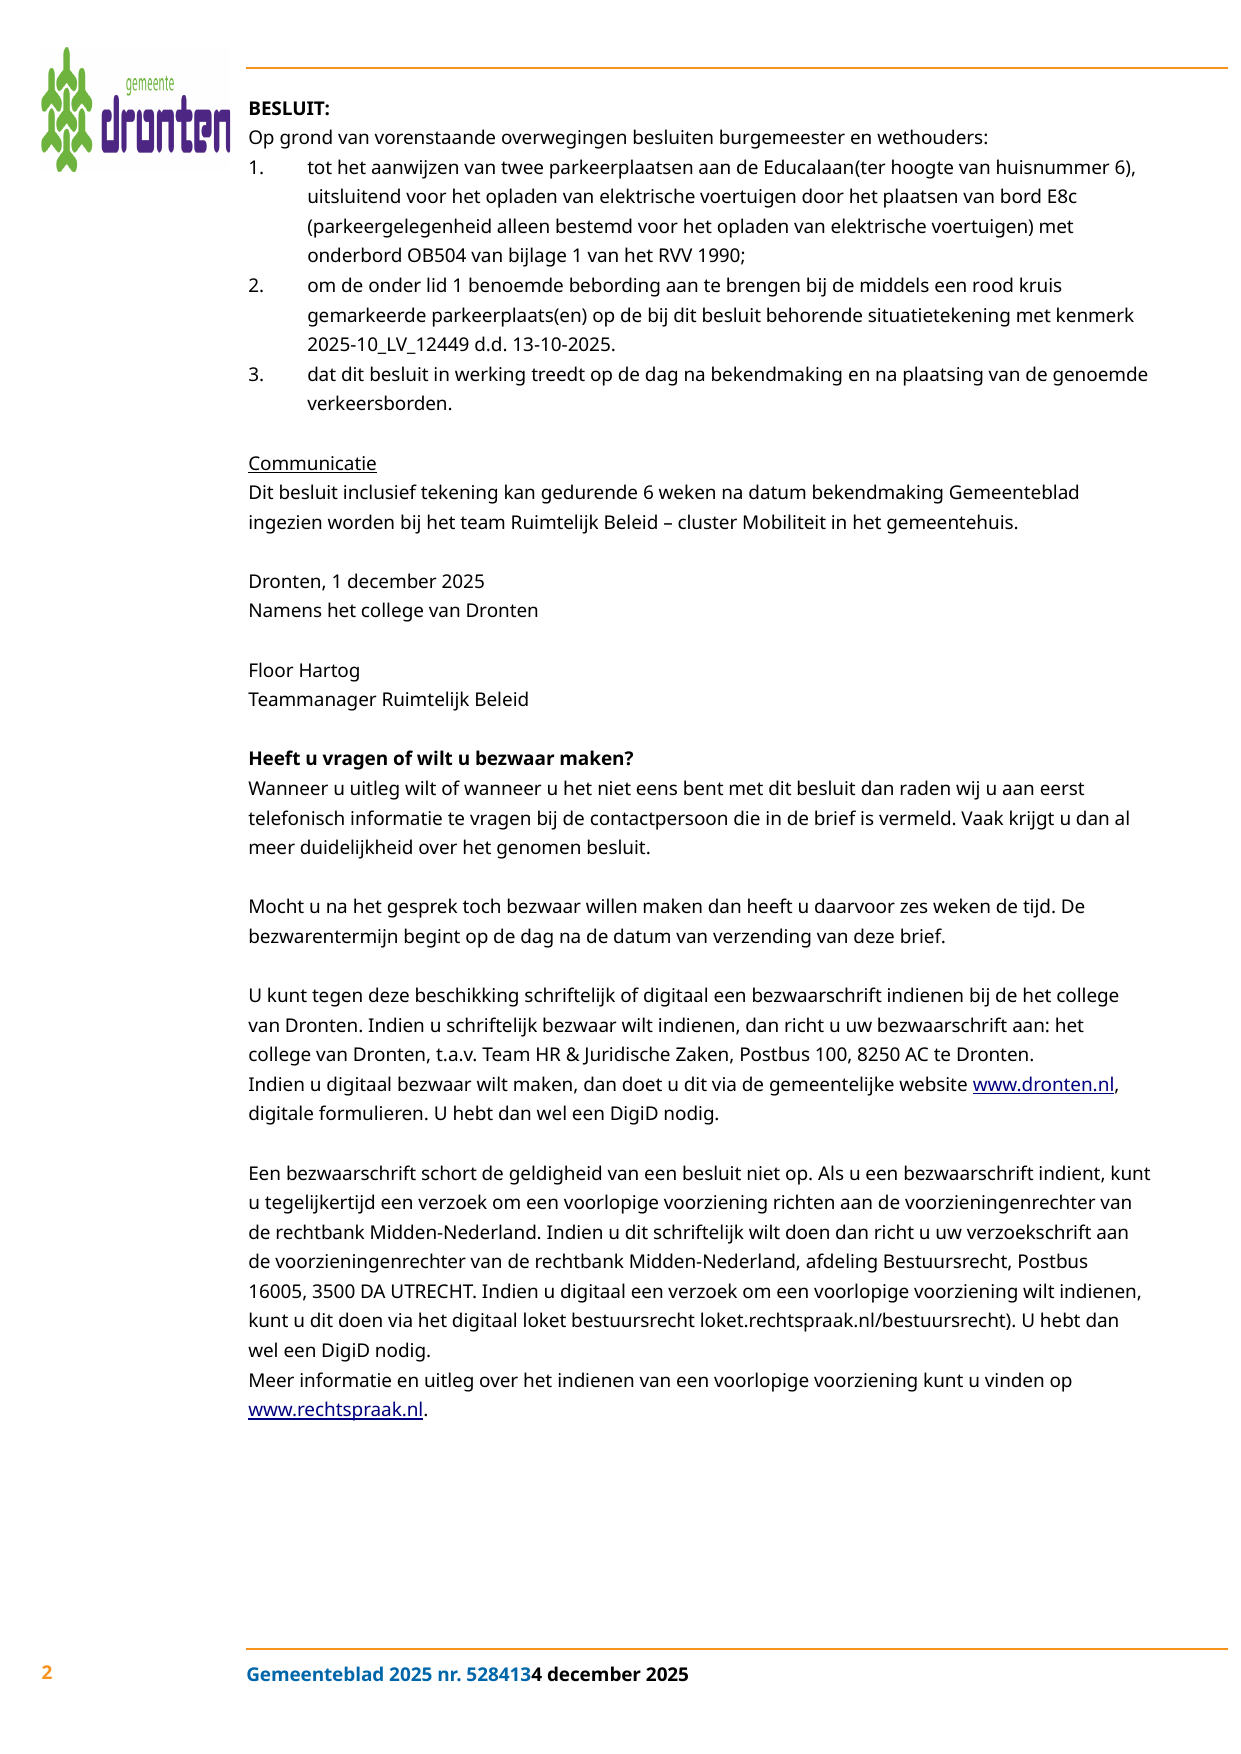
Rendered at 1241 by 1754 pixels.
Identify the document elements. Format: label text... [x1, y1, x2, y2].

text U kunt tegen deze beschikking schriftelijk of digitaal een bezwaarschrift indienen bij de het college van Dronten. Indien u schriftelijk bezwaar wilt indienen, dan richt u uw bezwaarschrift aan: het college van Dronten, t.a.v. Team HR & Juridische Zaken, Postbus 100, 8250 AC te Dronten. [248, 982, 1152, 1067]
text Mocht u na het gesprek toch bezwaar willen maken dan heeft u daarvoor zes weken de tijd. De bezwarentermijn begint op de dag na de datum van verzending van deze brief. [248, 893, 1152, 949]
text Communicatie [248, 450, 1152, 476]
text Heeft u vragen of wilt u bezwaar maken? [248, 746, 1152, 771]
text Dit besluit inclusief tekening kan gedurende 6 weken na datum bekendmaking Gemeenteblad ingezien worden bij het team Ruimtelijk Beleid – cluster Mobiliteit in het gemeentehuis. [248, 479, 1152, 535]
text Dronten, 1 december 2025 [248, 568, 1152, 594]
picture [41, 47, 231, 172]
text Wanneer u uitleg wilt of wanneer u het niet eens bent met dit besluit dan raden wij u aan eerst telefonisch informatie te vragen bij de contactpersoon die in de brief is vermeld. Vaak krijgt u dan al meer duidelijkheid over het genomen besluit. [248, 775, 1152, 860]
text Namens het college van Dronten [248, 598, 1152, 623]
text Teammanager Ruimtelijk Beleid [248, 686, 1152, 712]
list om de onder lid 1 benoemde bebording aan te brengen bij de middels een rood kruis gemarkeerde parkeerplaats(en) op de bij dit besluit behorende situatietekening met kenmerk 2025-10_LV_12449 d.d. 13-10-2025. [248, 272, 1152, 357]
list tot het aanwijzen van twee parkeerplaatsen aan de Educalaan(ter hoogte van huisnummer 6), uitsluitend voor het opladen van elektrische voertuigen door het plaatsen van bord E8c (parkeergelegenheid alleen bestemd voor het opladen van elektrische voertuigen) met onderbord OB504 van bijlage 1 van het RVV 1990; [248, 154, 1152, 268]
text Meer informatie en uitleg over het indienen van een voorlopige voorziening kunt u vinden op www.rechtspraak.nl. [248, 1367, 1152, 1422]
text Indien u digitaal bezwaar wilt maken, dan doet u dit via de gemeentelijke website www.dronten.nl, digitale formulieren. U hebt dan wel een DigiD nodig. [248, 1071, 1152, 1126]
text BESLUIT: [248, 95, 1152, 121]
text Floor Hartog [248, 657, 1152, 683]
text Op grond van vorenstaande overwegingen besluiten burgemeester en wethouders: [248, 124, 1152, 150]
list dat dit besluit in werking treedt op de dag na bekendmaking en na plaatsing van de genoemde verkeersborden. [248, 361, 1152, 416]
text Een bezwaarschrift schort de geldigheid van een besluit niet op. Als u een bezwaarschrift indient, kunt u tegelijkertijd een verzoek om een voorlopige voorziening richten aan de voorzieningenrechter van de rechtbank Midden-Nederland. Indien u dit schriftelijk wilt doen dan richt u uw verzoekschrift aan de voorzieningenrechter van de rechtbank Midden-Nederland, afdeling Bestuursrecht, Postbus 16005, 3500 DA UTRECHT. Indien u digitaal een verzoek om een voorlopige voorziening wilt indienen, kunt u dit doen via het digitaal loket bestuursrecht loket.rechtspraak.nl/bestuursrecht). U hebt dan wel een DigiD nodig. [248, 1160, 1152, 1363]
